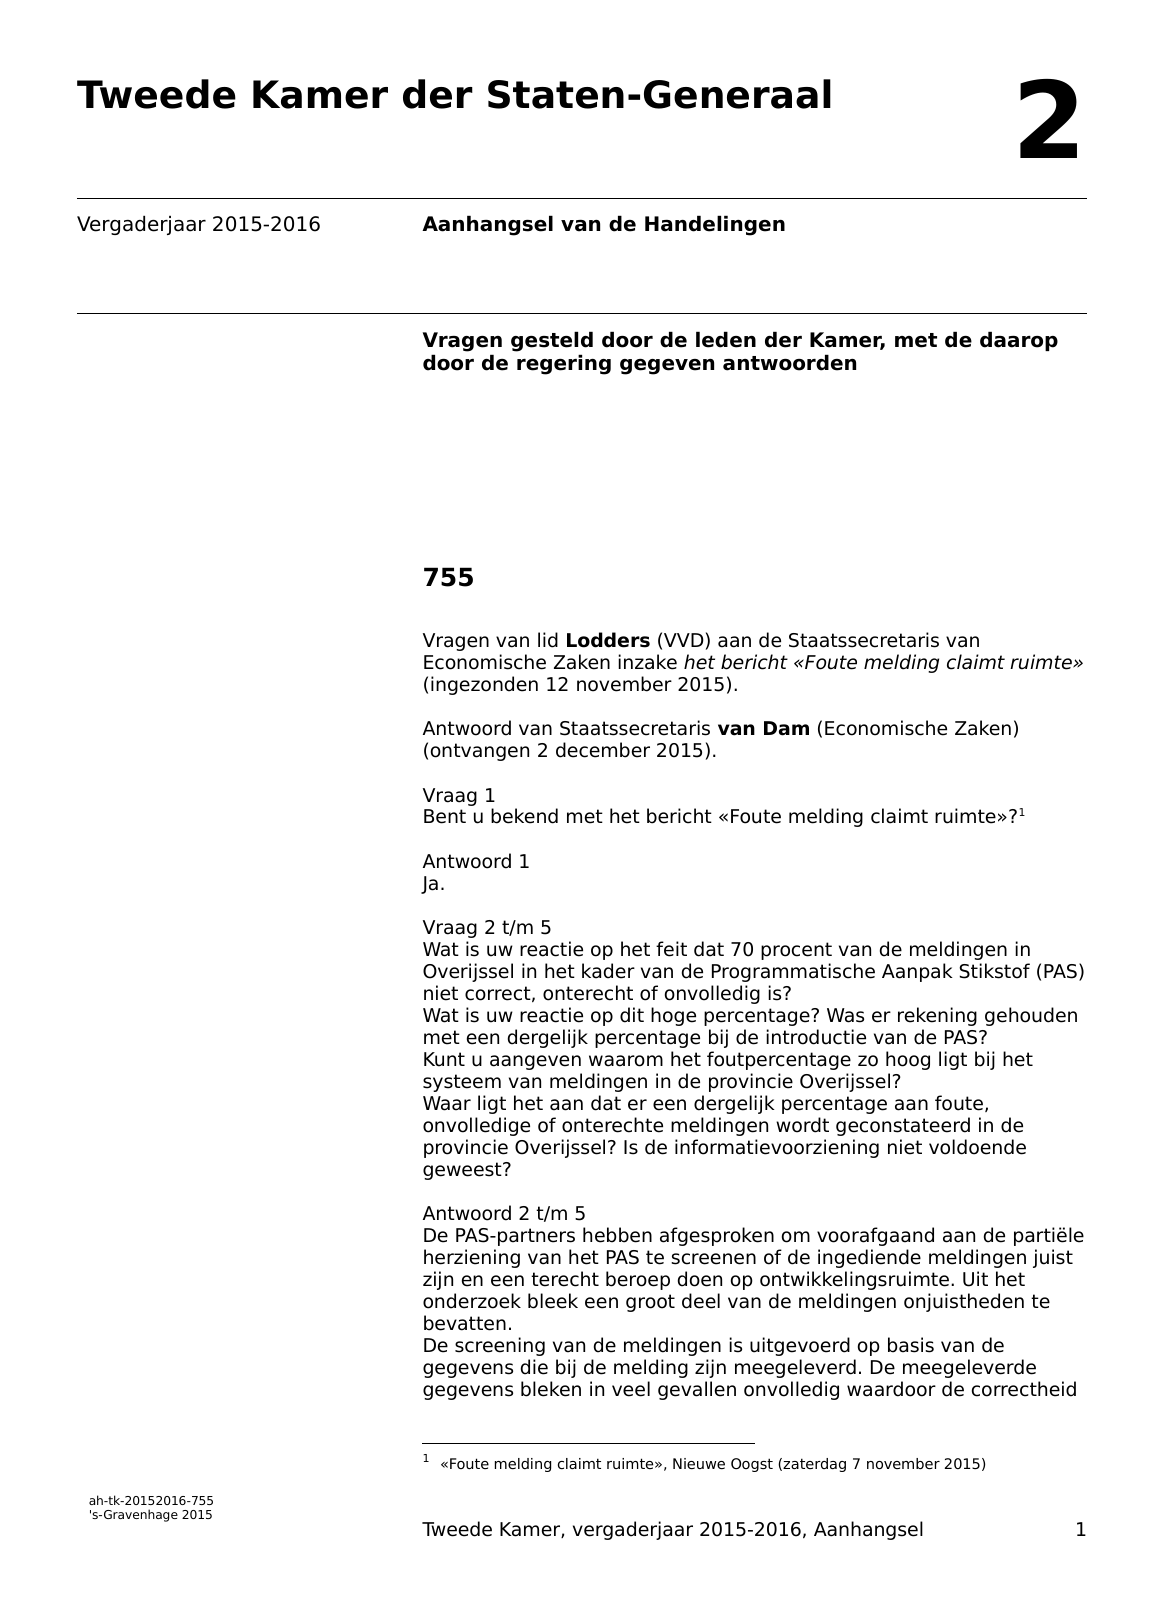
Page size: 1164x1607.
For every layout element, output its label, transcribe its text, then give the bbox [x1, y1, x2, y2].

text Waar ligt het aan dat er een dergelijk percentage aan foute, onvolledige of onterechte meldingen wordt geconstateerd in de provincie Overijssel? Is de informatievoorziening niet voldoende geweest? [422, 1093, 1087, 1181]
text Bent u bekend met het bericht «Foute melding claimt ruimte»? [422, 806, 1087, 828]
text De PAS-partners hebben afgesproken om voorafgaand aan de partiële herziening van het PAS te screenen of de ingediende meldingen juist zijn en een terecht beroep doen op ontwikkelingsruimte. Uit het onderzoek bleek een groot deel van de meldingen onjuistheden te bevatten. [422, 1225, 1087, 1334]
table_header Tweede Kamer der Staten-Generaal [77, 59, 886, 198]
text Antwoord 2 t/m 5 [422, 1203, 1087, 1225]
text Vraag 1 [422, 784, 1087, 806]
text Vraag 2 t/m 5 [422, 917, 1087, 939]
table_cell Aanhangsel van de Handelingen [422, 199, 1087, 313]
text Wat is uw reactie op het feit dat 70 procent van de meldingen in Overijssel in het kader van de Programmatische Aanpak Stikstof (PAS) niet correct, onterecht of onvolledig is? [422, 939, 1087, 1005]
text 755 [422, 563, 1087, 592]
text ah-tk-20152016-755 [88, 1494, 323, 1508]
table_cell Vragen gesteld door de leden der Kamer, met de daarop door de regering gegeven antwoorden [422, 314, 1087, 375]
text De screening van de meldingen is uitgevoerd op basis van de gegevens die bij de melding zijn meegeleverd. De meegeleverde gegevens bleken in veel gevallen onvolledig waardoor de correctheid [422, 1334, 1087, 1401]
table_cell [77, 314, 422, 375]
table_cell Vergaderjaar 2015-2016 [77, 199, 422, 313]
text Ja. [422, 873, 1087, 894]
table_header 2 [886, 59, 1087, 198]
text Vragen van lid Lodders (VVD) aan de Staatssecretaris van Economische Zaken inzake het bericht «Foute melding claimt ruimte» (ingezonden 12 november 2015). [422, 630, 1087, 696]
text «Foute melding claimt ruimte», Nieuwe Oogst (zaterdag 7 november 2015) [422, 1452, 1087, 1474]
text 's-Gravenhage 2015 [88, 1508, 323, 1522]
text Kunt u aangeven waarom het foutpercentage zo hoog ligt bij het systeem van meldingen in de provincie Overijssel? [422, 1049, 1087, 1093]
text Wat is uw reactie op dit hoge percentage? Was er rekening gehouden met een dergelijk percentage bij de introductie van de PAS? [422, 1005, 1087, 1049]
text Antwoord van Staatssecretaris van Dam (Economische Zaken) (ontvangen 2 december 2015). [422, 718, 1087, 762]
text Antwoord 1 [422, 851, 1087, 873]
